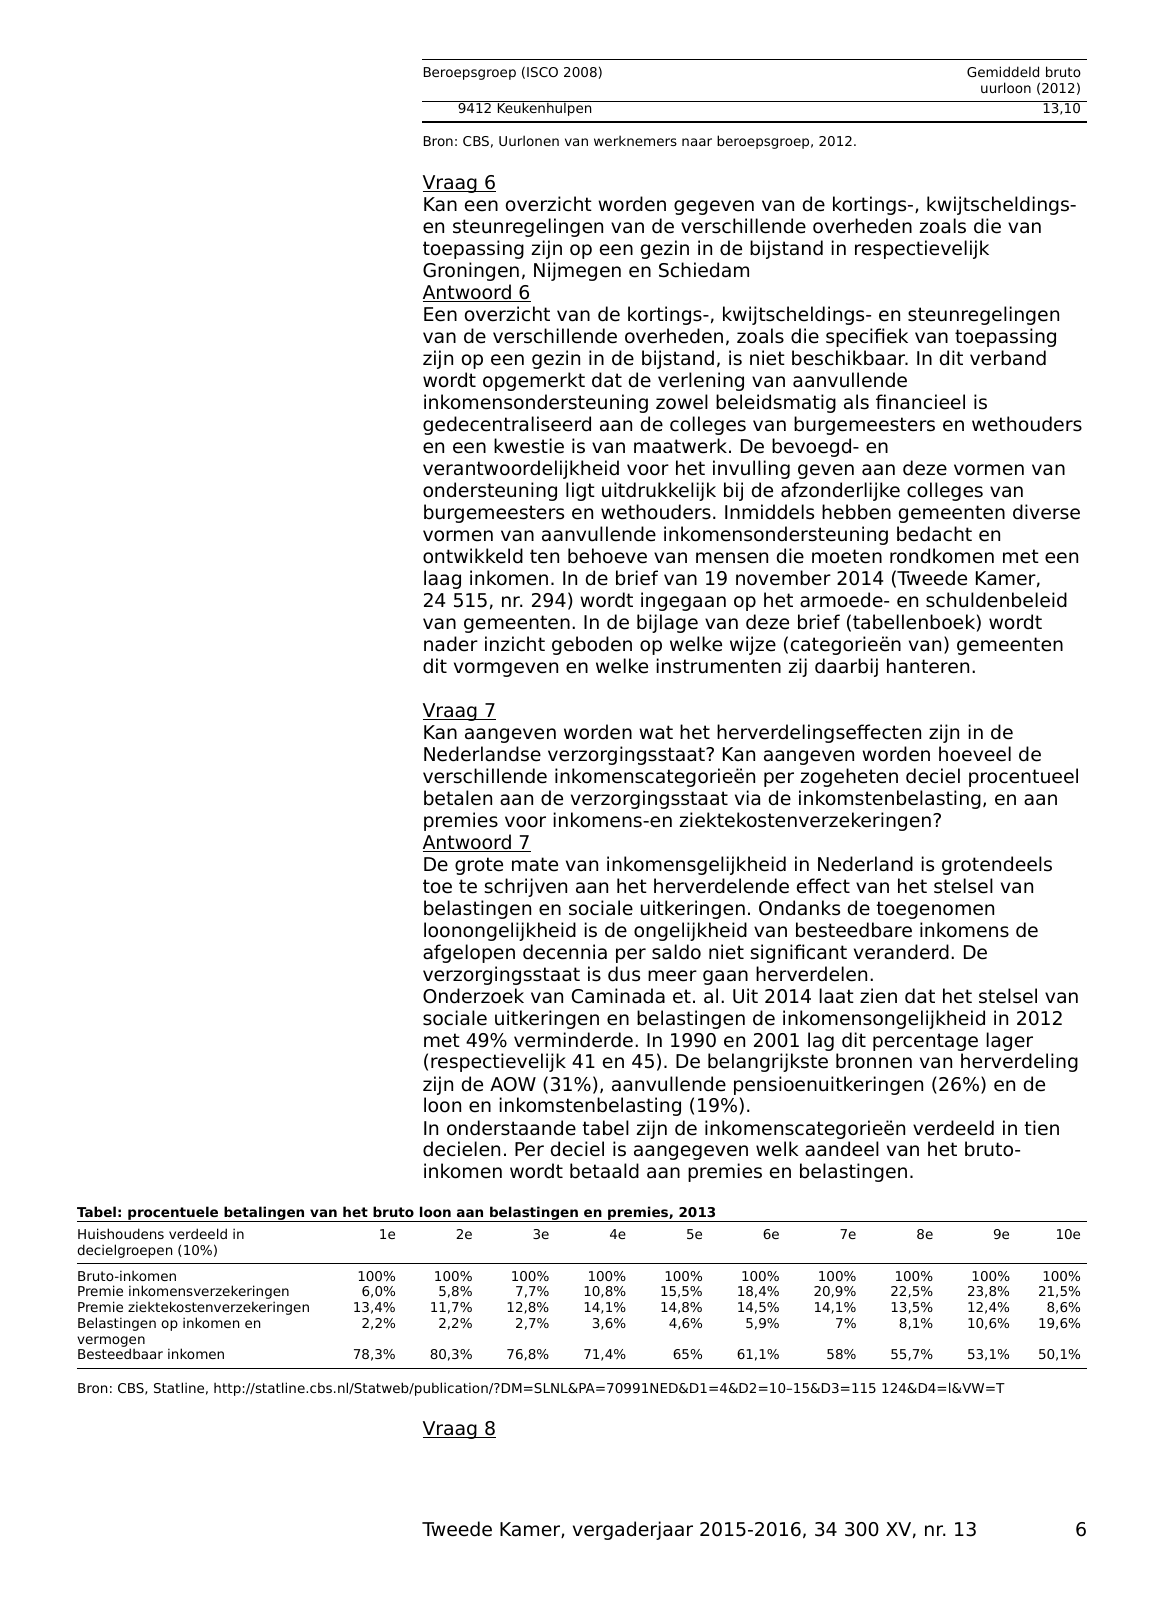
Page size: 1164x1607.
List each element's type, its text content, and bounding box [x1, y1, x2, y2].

table_cell 4,6% [632, 1316, 709, 1347]
table_cell 5,8% [402, 1284, 478, 1300]
table_cell 6,0% [325, 1284, 402, 1300]
table_cell 23,8% [939, 1284, 1016, 1300]
table_cell 14,8% [632, 1300, 709, 1316]
table_cell 9412 Keukenhulpen [452, 102, 909, 121]
text Antwoord 7 [422, 832, 1087, 854]
table_header Tabel: procentuele betalingen van het bruto loon aan belastingen en premies, 2013 [77, 1205, 1087, 1221]
table_cell 7e [785, 1222, 862, 1263]
table_cell 100% [402, 1264, 478, 1284]
text Vraag 7 [422, 700, 1087, 722]
table_header Beroepsgroep (ISCO 2008) [422, 60, 909, 101]
table_cell 13,10 [910, 102, 1087, 121]
table_cell 2,2% [325, 1316, 402, 1347]
table_cell 10e [1016, 1222, 1087, 1263]
table_cell 7,7% [478, 1284, 555, 1300]
table_cell 8,6% [1016, 1300, 1087, 1316]
table_cell 50,1% [1016, 1347, 1087, 1368]
table_cell 100% [1016, 1264, 1087, 1284]
table_cell Huishoudens verdeeld in decielgroepen (10%) [77, 1222, 325, 1263]
table_cell 12,8% [478, 1300, 555, 1316]
table_cell 3e [478, 1222, 555, 1263]
table_cell 100% [939, 1264, 1016, 1284]
table_cell Bron: CBS, Statline, http://statline.cbs.nl/Statweb/publication/?DM=SLNL&PA=70991NED&D1=4&D2=10–15&D3=115 124&D4=l&VW=T [77, 1369, 1087, 1396]
table_cell Bron: CBS, Uurlonen van werknemers naar beroepsgroep, 2012. [422, 123, 1087, 150]
text Vraag 6 [422, 172, 1087, 194]
table_cell 22,5% [862, 1284, 939, 1300]
table_cell 76,8% [478, 1347, 555, 1368]
table_cell 14,5% [709, 1300, 785, 1316]
table_header Gemiddeld bruto uurloon (2012) [910, 60, 1087, 101]
table_cell Bruto-inkomen [77, 1264, 325, 1284]
table_cell 10,6% [939, 1316, 1016, 1347]
table_cell 53,1% [939, 1347, 1016, 1368]
text Vraag 8 [422, 1418, 1087, 1440]
table_cell 13,4% [325, 1300, 402, 1316]
table_cell 100% [478, 1264, 555, 1284]
table_cell 14,1% [555, 1300, 632, 1316]
table_cell 19,6% [1016, 1316, 1087, 1347]
table_cell 10,8% [555, 1284, 632, 1300]
table_cell 100% [555, 1264, 632, 1284]
text Onderzoek van Caminada et. al. Uit 2014 laat zien dat het stelsel van sociale uitkeringen en belastingen de inkomensongelijkheid in 2012 met 49% verminderde. In 1990 en 2001 lag dit percentage lager (respectievelijk 41 en 45). De belangrijkste bronnen van herverdeling zijn de AOW (31%), aanvullende pensioenuitkeringen (26%) en de loon en inkomstenbelasting (19%). [422, 986, 1087, 1117]
table_cell 2,7% [478, 1316, 555, 1347]
text In onderstaande tabel zijn de inkomenscategorieën verdeeld in tien decielen. Per deciel is aangegeven welk aandeel van het bruto-inkomen wordt betaald aan premies en belastingen. [422, 1117, 1087, 1183]
table_cell 14,1% [785, 1300, 862, 1316]
table_cell 7% [785, 1316, 862, 1347]
table_cell 15,5% [632, 1284, 709, 1300]
table_cell [422, 102, 452, 121]
table_cell 13,5% [862, 1300, 939, 1316]
table_cell 8e [862, 1222, 939, 1263]
table_cell 2,2% [402, 1316, 478, 1347]
text Kan aangeven worden wat het herverdelingseffecten zijn in de Nederlandse verzorgingsstaat? Kan aangeven worden hoeveel de verschillende inkomenscategorieën per zogeheten deciel procentueel betalen aan de verzorgingsstaat via de inkomstenbelasting, en aan premies voor inkomens-en ziektekostenverzekeringen? [422, 722, 1087, 832]
table_cell 8,1% [862, 1316, 939, 1347]
table_cell 18,4% [709, 1284, 785, 1300]
table_cell 78,3% [325, 1347, 402, 1368]
table_cell 100% [709, 1264, 785, 1284]
table_cell 2e [402, 1222, 478, 1263]
table_cell 4e [555, 1222, 632, 1263]
table_cell 12,4% [939, 1300, 1016, 1316]
table_cell 6e [709, 1222, 785, 1263]
text Antwoord 6 [422, 282, 1087, 304]
table_cell 80,3% [402, 1347, 478, 1368]
table_cell 55,7% [862, 1347, 939, 1368]
table_cell 5,9% [709, 1316, 785, 1347]
text De grote mate van inkomensgelijkheid in Nederland is grotendeels toe te schrijven aan het herverdelende effect van het stelsel van belastingen en sociale uitkeringen. Ondanks de toegenomen loonongelijkheid is de ongelijkheid van besteedbare inkomens de afgelopen decennia per saldo niet significant veranderd. De verzorgingsstaat is dus meer gaan herverdelen. [422, 854, 1087, 986]
table_cell 100% [862, 1264, 939, 1284]
table_cell 3,6% [555, 1316, 632, 1347]
table_cell 100% [632, 1264, 709, 1284]
table_cell 21,5% [1016, 1284, 1087, 1300]
table_cell 65% [632, 1347, 709, 1368]
table_cell Premie ziektekostenverzekeringen [77, 1300, 325, 1316]
text Een overzicht van de kortings-, kwijtscheldings- en steunregelingen van de verschillende overheden, zoals die specifiek van toepassing zijn op een gezin in de bijstand, is niet beschikbaar. In dit verband wordt opgemerkt dat de verlening van aanvullende inkomensondersteuning zowel beleidsmatig als financieel is gedecentraliseerd aan de colleges van burgemeesters en wethouders en een kwestie is van maatwerk. De bevoegd- en verantwoordelijkheid voor het invulling geven aan deze vormen van ondersteuning ligt uitdrukkelijk bij de afzonderlijke colleges van burgemeesters en wethouders. Inmiddels hebben gemeenten diverse vormen van aanvullende inkomensondersteuning bedacht en ontwikkeld ten behoeve van mensen die moeten rondkomen met een laag inkomen. In de brief van 19 november 2014 (Tweede Kamer, 24 515, nr. 294) wordt ingegaan op het armoede- en schuldenbeleid van gemeenten. In de bijlage van deze brief (tabellenboek) wordt nader inzicht geboden op welke wijze (categorieën van) gemeenten dit vormgeven en welke instrumenten zij daarbij hanteren. [422, 304, 1087, 678]
table_cell 100% [325, 1264, 402, 1284]
table_cell 71,4% [555, 1347, 632, 1368]
table_cell Belastingen op inkomen en vermogen [77, 1316, 325, 1347]
table_cell 20,9% [785, 1284, 862, 1300]
table_cell 9e [939, 1222, 1016, 1263]
text Kan een overzicht worden gegeven van de kortings-, kwijtscheldings- en steunregelingen van de verschillende overheden zoals die van toepassing zijn op een gezin in de bijstand in respectievelijk Groningen, Nijmegen en Schiedam [422, 194, 1087, 282]
table_cell 61,1% [709, 1347, 785, 1368]
table_cell 1e [325, 1222, 402, 1263]
table_cell Besteedbaar inkomen [77, 1347, 325, 1368]
table_cell 58% [785, 1347, 862, 1368]
table_cell 5e [632, 1222, 709, 1263]
table_cell Premie inkomensverzekeringen [77, 1284, 325, 1300]
table_cell 11,7% [402, 1300, 478, 1316]
table_cell 100% [785, 1264, 862, 1284]
